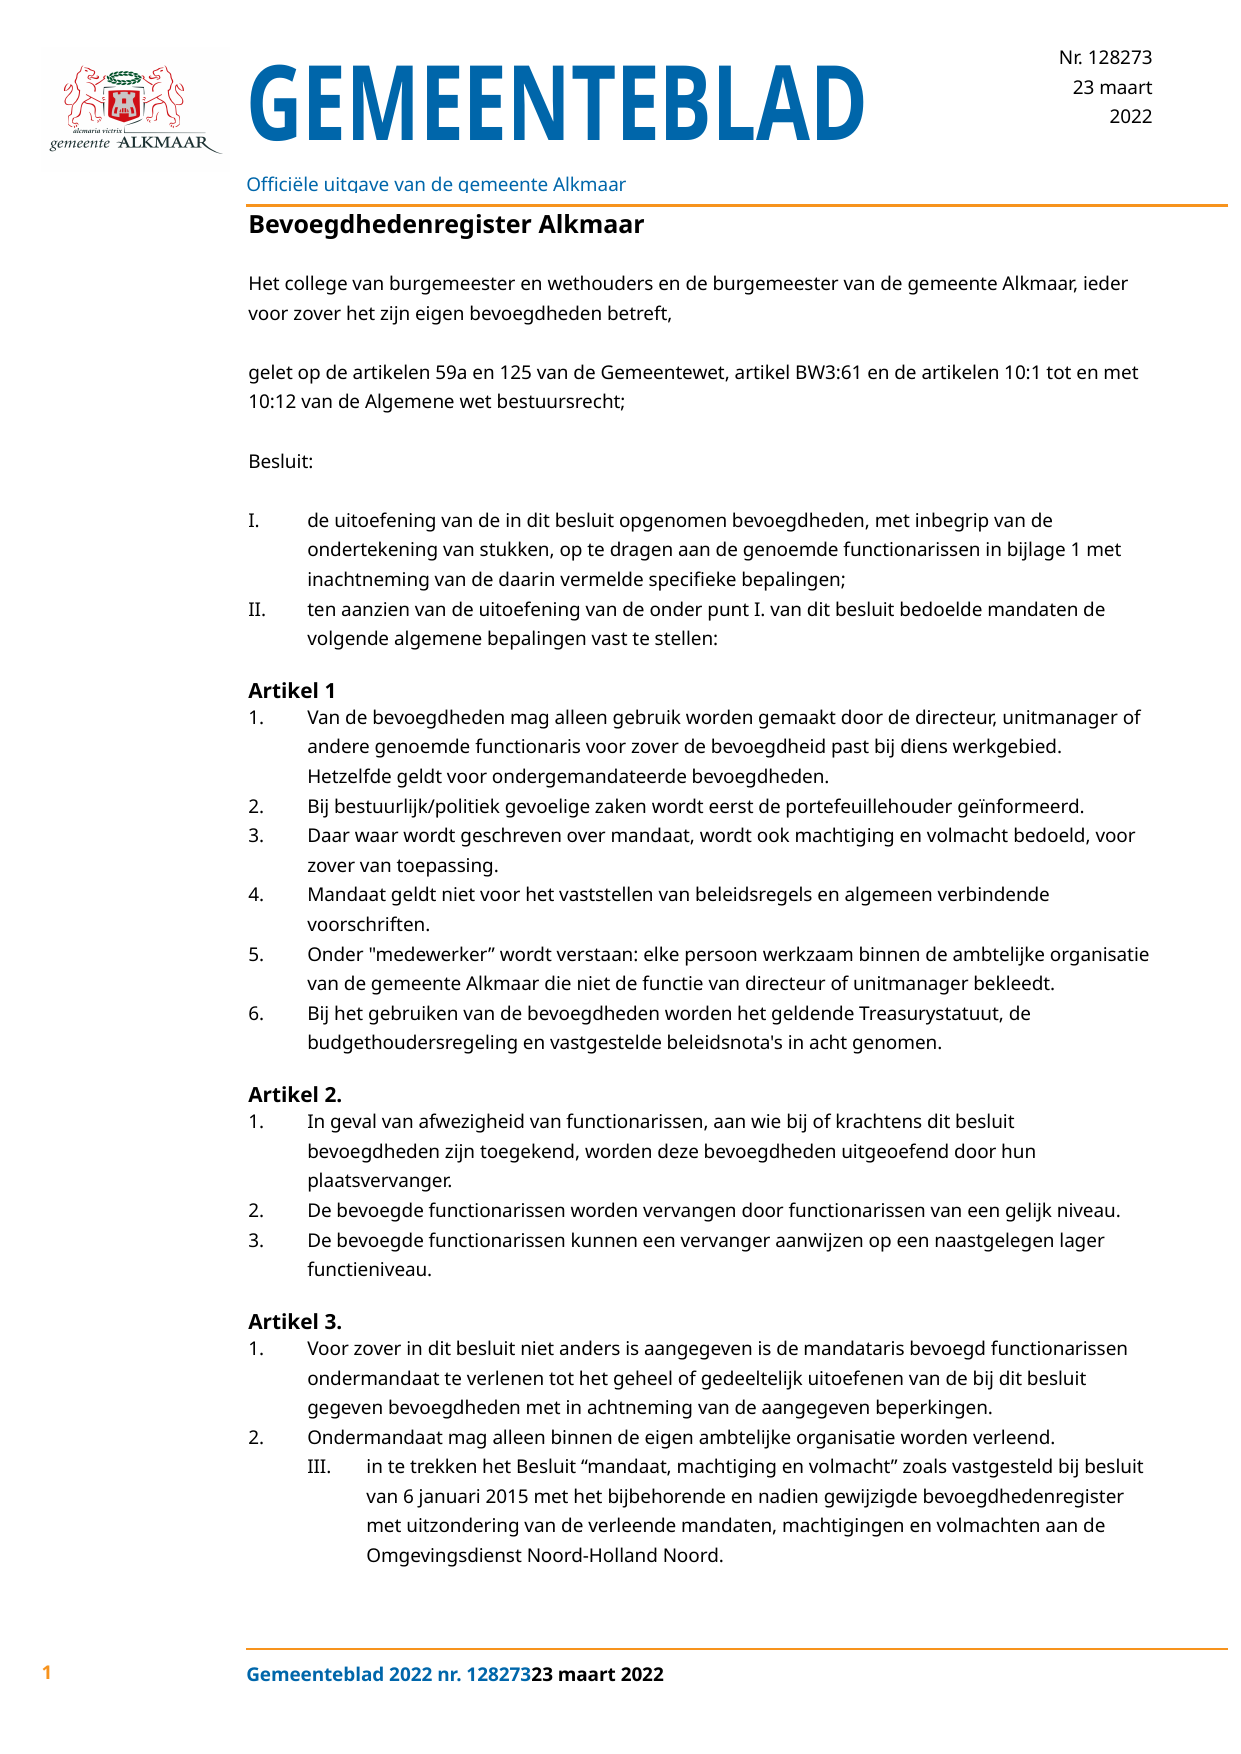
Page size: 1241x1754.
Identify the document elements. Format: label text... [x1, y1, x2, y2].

text gelet op de artikelen 59a en 125 van de Gemeentewet, artikel BW3:61 en de artikelen 10:1 tot en met 10:12 van de Algemene wet bestuursrecht; [248, 359, 1152, 414]
list De bevoegde functionarissen worden vervangen door functionarissen van een gelijk niveau. [248, 1197, 1152, 1223]
list Bij het gebruiken van de bevoegdheden worden het geldende Treasurystatuut, de budgethoudersregeling en vastgestelde beleidsnota's in acht genomen. [248, 1000, 1152, 1055]
list Voor zover in dit besluit niet anders is aangegeven is de mandataris bevoegd functionarissen ondermandaat te verlenen tot het geheel of gedeeltelijk uitoefenen van de bij dit besluit gegeven bevoegdheden met in achtneming van de aangegeven beperkingen. [248, 1335, 1152, 1420]
text Artikel 1 [248, 676, 1152, 704]
list De bevoegde functionarissen kunnen een vervanger aanwijzen op een naastgelegen lager functieniveau. [248, 1227, 1152, 1282]
list Onder "medewerker” wordt verstaan: elke persoon werkzaam binnen de ambtelijke organisatie van de gemeente Alkmaar die niet de functie van directeur of unitmanager bekleedt. [248, 941, 1152, 996]
list Mandaat geldt niet voor het vaststellen van beleidsregels en algemeen verbindende voorschriften. [248, 882, 1152, 937]
picture [41, 47, 231, 172]
list In geval van afwezigheid van functionarissen, aan wie bij of krachtens dit besluit bevoegdheden zijn toegekend, worden deze bevoegdheden uitgeoefend door hun plaatsvervanger. [248, 1108, 1152, 1193]
list ten aanzien van de uitoefening van de onder punt I. van dit besluit bedoelde mandaten de volgende algemene bepalingen vast te stellen: [248, 596, 1152, 651]
text Artikel 3. [248, 1307, 1152, 1335]
list Daar waar wordt geschreven over mandaat, wordt ook machtiging en volmacht bedoeld, voor zover van toepassing. [248, 822, 1152, 878]
text Besluit: [248, 448, 1152, 473]
list Bij bestuurlijk/politiek gevoelige zaken wordt eerst de portefeuillehouder geïnformeerd. [248, 793, 1152, 819]
text Bevoegdhedenregister Alkmaar [248, 207, 1152, 241]
text Het college van burgemeester en wethouders en de burgemeester van de gemeente Alkmaar, ieder voor zover het zijn eigen bevoegdheden betreft, [248, 270, 1152, 326]
list de uitoefening van de in dit besluit opgenomen bevoegdheden, met inbegrip van de ondertekening van stukken, op te dragen aan de genoemde functionarissen in bijlage 1 met inachtneming van de daarin vermelde specifieke bepalingen; [248, 507, 1152, 592]
list Ondermandaat mag alleen binnen de eigen ambtelijke organisatie worden verleend. [248, 1424, 1152, 1450]
list in te trekken het Besluit “mandaat, machtiging en volmacht” zoals vastgesteld bij besluit van 6 januari 2015 met het bijbehorende en nadien gewijzigde bevoegdhedenregister met uitzondering van de verleende mandaten, machtigingen en volmachten aan de Omgevingsdienst Noord-Holland Noord. [307, 1453, 1152, 1568]
text Artikel 2. [248, 1080, 1152, 1108]
list Van de bevoegdheden mag alleen gebruik worden gemaakt door de directeur, unitmanager of andere genoemde functionaris voor zover de bevoegdheid past bij diens werkgebied. Hetzelfde geldt voor ondergemandateerde bevoegdheden. [248, 704, 1152, 789]
